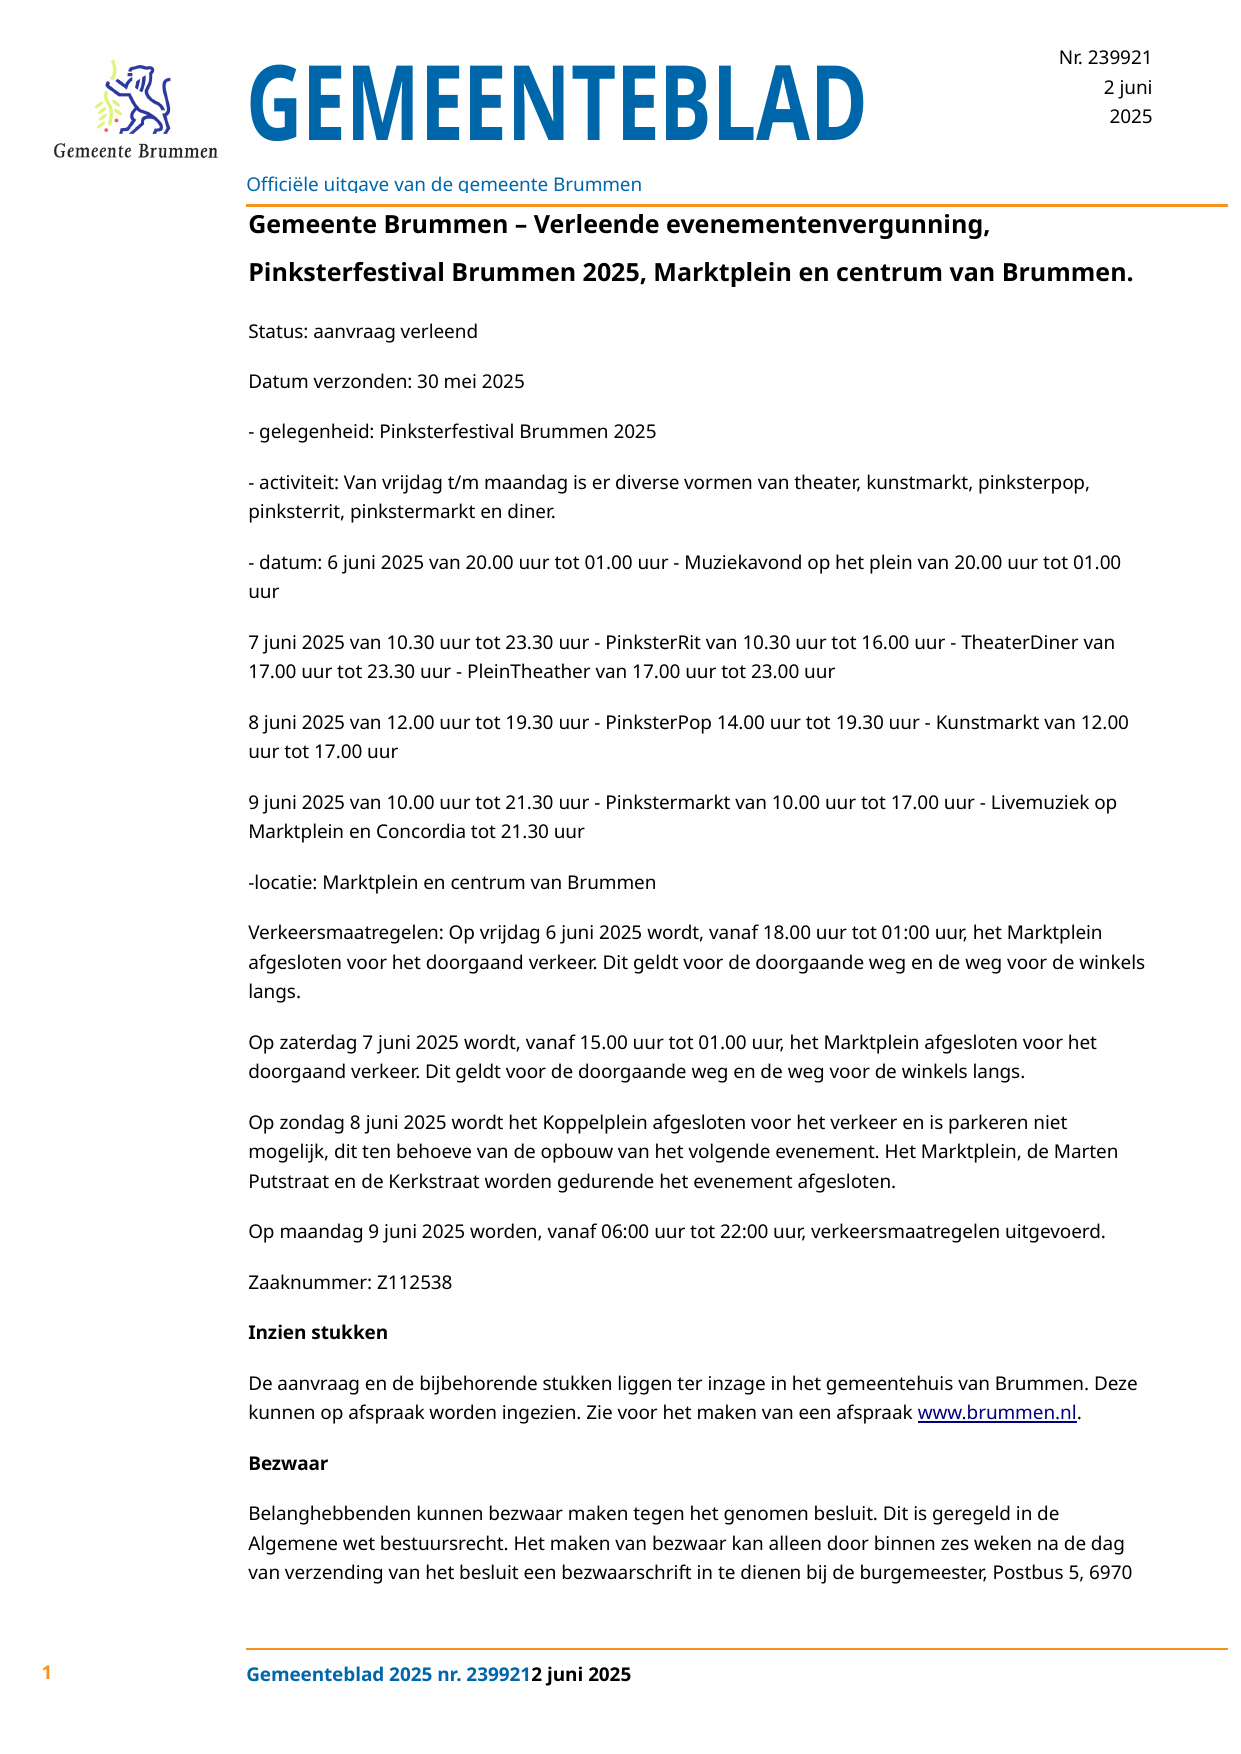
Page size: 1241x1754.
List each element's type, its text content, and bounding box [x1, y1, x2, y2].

text Bezwaar [248, 1450, 1152, 1476]
text Datum verzonden: 30 mei 2025 [248, 368, 1152, 394]
text Status: aanvraag verleend [248, 318, 1152, 344]
text Op zondag 8 juni 2025 wordt het Koppelplein afgesloten voor het verkeer en is parkeren niet mogelijk, dit ten behoeve van de opbouw van het volgende evenement. Het Marktplein, de Marten Putstraat en de Kerkstraat worden gedurende het evenement afgesloten. [248, 1109, 1152, 1194]
text 8 juni 2025 van 12.00 uur tot 19.30 uur - PinksterPop 14.00 uur tot 19.30 uur - Kunstmarkt van 12.00 uur tot 17.00 uur [248, 709, 1152, 764]
text - activiteit: Van vrijdag t/m maandag is er diverse vormen van theater, kunstmarkt, pinksterpop, pinksterrit, pinkstermarkt en diner. [248, 469, 1152, 524]
text Inzien stukken [248, 1319, 1152, 1345]
text 9 juni 2025 van 10.00 uur tot 21.30 uur - Pinkstermarkt van 10.00 uur tot 17.00 uur - Livemuziek op Marktplein en Concordia tot 21.30 uur [248, 789, 1152, 844]
text Op zaterdag 7 juni 2025 wordt, vanaf 15.00 uur tot 01.00 uur, het Marktplein afgesloten voor het doorgaand verkeer. Dit geldt voor de doorgaande weg en de weg voor de winkels langs. [248, 1029, 1152, 1084]
text Zaaknummer: Z112538 [248, 1269, 1152, 1295]
text 7 juni 2025 van 10.30 uur tot 23.30 uur - PinksterRit van 10.30 uur tot 16.00 uur - TheaterDiner van 17.00 uur tot 23.30 uur - PleinTheather van 17.00 uur tot 23.00 uur [248, 629, 1152, 684]
text Verkeersmaatregelen: Op vrijdag 6 juni 2025 wordt, vanaf 18.00 uur tot 01:00 uur, het Marktplein afgesloten voor het doorgaand verkeer. Dit geldt voor de doorgaande weg en de weg voor de winkels langs. [248, 919, 1152, 1004]
text -locatie: Marktplein en centrum van Brummen [248, 869, 1152, 895]
text - gelegenheid: Pinksterfestival Brummen 2025 [248, 419, 1152, 444]
text - datum: 6 juni 2025 van 20.00 uur tot 01.00 uur - Muziekavond op het plein van 20.00 uur tot 01.00 uur [248, 549, 1152, 604]
text Belanghebbenden kunnen bezwaar maken tegen het genomen besluit. Dit is geregeld in de Algemene wet bestuursrecht. Het maken van bezwaar kan alleen door binnen zes weken na de dag van verzending van het besluit een bezwaarschrift in te dienen bij de burgemeester, Postbus 5, 6970 [248, 1500, 1152, 1585]
text Op maandag 9 juni 2025 worden, vanaf 06:00 uur tot 22:00 uur, verkeersmaatregelen uitgevoerd. [248, 1219, 1152, 1244]
text De aanvraag en de bijbehorende stukken liggen ter inzage in het gemeentehuis van Brummen. Deze kunnen op afspraak worden ingezien. Zie voor het maken van een afspraak www.brummen.nl. [248, 1370, 1152, 1425]
text Gemeente Brummen – Verleende evenementenvergunning, Pinksterfestival Brummen 2025, Marktplein en centrum van Brummen. [248, 207, 1152, 288]
picture [41, 47, 231, 172]
